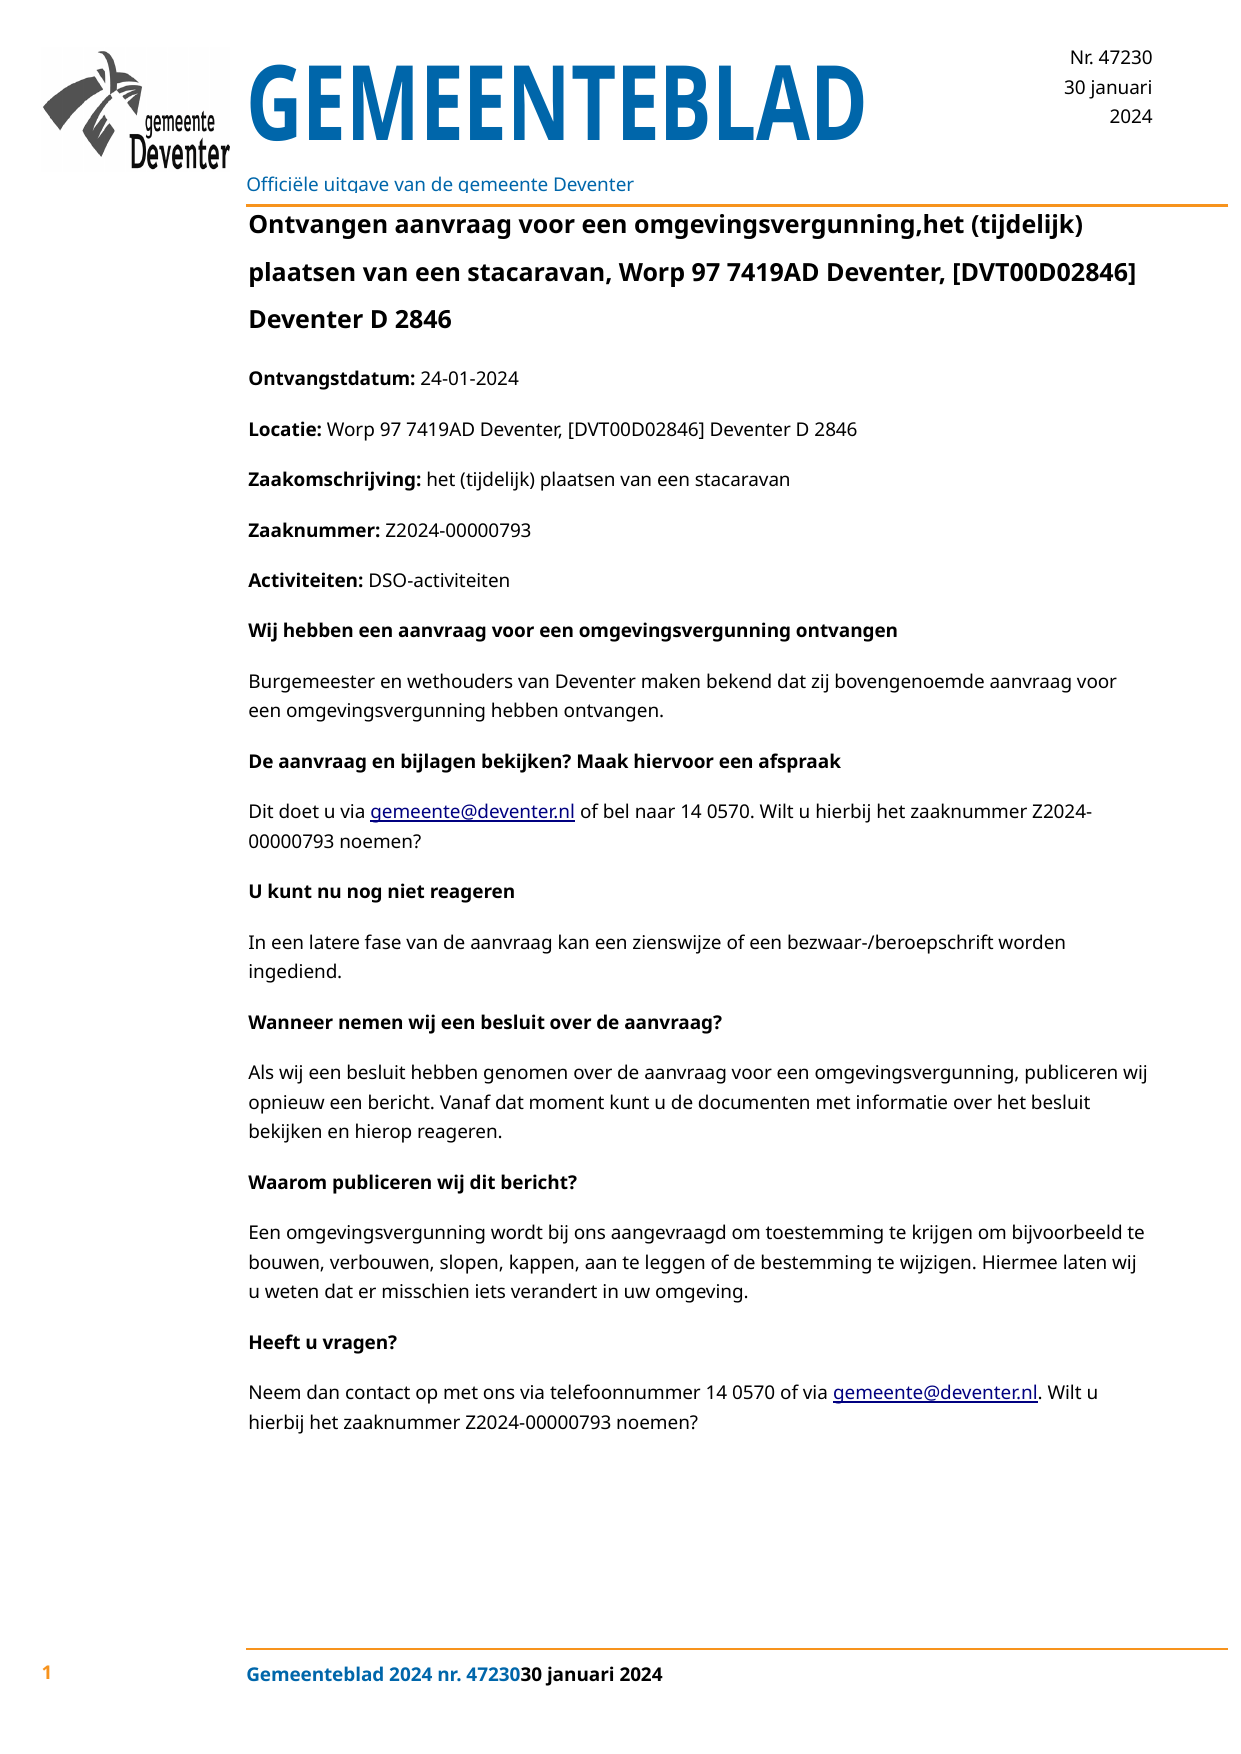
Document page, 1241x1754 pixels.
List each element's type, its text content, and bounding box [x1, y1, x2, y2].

text Activiteiten: DSO-activiteiten [248, 567, 1152, 593]
text Ontvangstdatum: 24-01-2024 [248, 366, 1152, 391]
text In een latere fase van de aanvraag kan een zienswijze of een bezwaar-/beroepschrift worden ingediend. [248, 929, 1152, 984]
text Zaaknummer: Z2024-00000793 [248, 517, 1152, 542]
text De aanvraag en bijlagen bekijken? Maak hiervoor een afspraak [248, 748, 1152, 774]
picture [41, 47, 231, 172]
text Een omgevingsvergunning wordt bij ons aangevraagd om toestemming te krijgen om bijvoorbeeld te bouwen, verbouwen, slopen, kappen, aan te leggen of de bestemming te wijzigen. Hiermee laten wij u weten dat er misschien iets verandert in uw omgeving. [248, 1219, 1152, 1304]
text Locatie: Worp 97 7419AD Deventer, [DVT00D02846] Deventer D 2846 [248, 416, 1152, 442]
text Ontvangen aanvraag voor een omgevingsvergunning,het (tijdelijk) plaatsen van een stacaravan, Worp 97 7419AD Deventer, [DVT00D02846] Deventer D 2846 [248, 207, 1152, 336]
text Wanneer nemen wij een besluit over de aanvraag? [248, 1009, 1152, 1034]
text Zaakomschrijving: het (tijdelijk) plaatsen van een stacaravan [248, 466, 1152, 492]
text Als wij een besluit hebben genomen over de aanvraag voor een omgevingsvergunning, publiceren wij opnieuw een bericht. Vanaf dat moment kunt u de documenten met informatie over het besluit bekijken en hierop reageren. [248, 1059, 1152, 1144]
text Dit doet u via gemeente@deventer.nl of bel naar 14 0570. Wilt u hierbij het zaaknummer Z2024-00000793 noemen? [248, 798, 1152, 854]
text Neem dan contact op met ons via telefoonnummer 14 0570 of via gemeente@deventer.nl. Wilt u hierbij het zaaknummer Z2024-00000793 noemen? [248, 1379, 1152, 1434]
text U kunt nu nog niet reageren [248, 878, 1152, 904]
text Burgemeester en wethouders van Deventer maken bekend dat zij bovengenoemde aanvraag voor een omgevingsvergunning hebben ontvangen. [248, 668, 1152, 723]
text Wij hebben een aanvraag voor een omgevingsvergunning ontvangen [248, 618, 1152, 643]
text Heeft u vragen? [248, 1329, 1152, 1354]
text Waarom publiceren wij dit bericht? [248, 1169, 1152, 1194]
